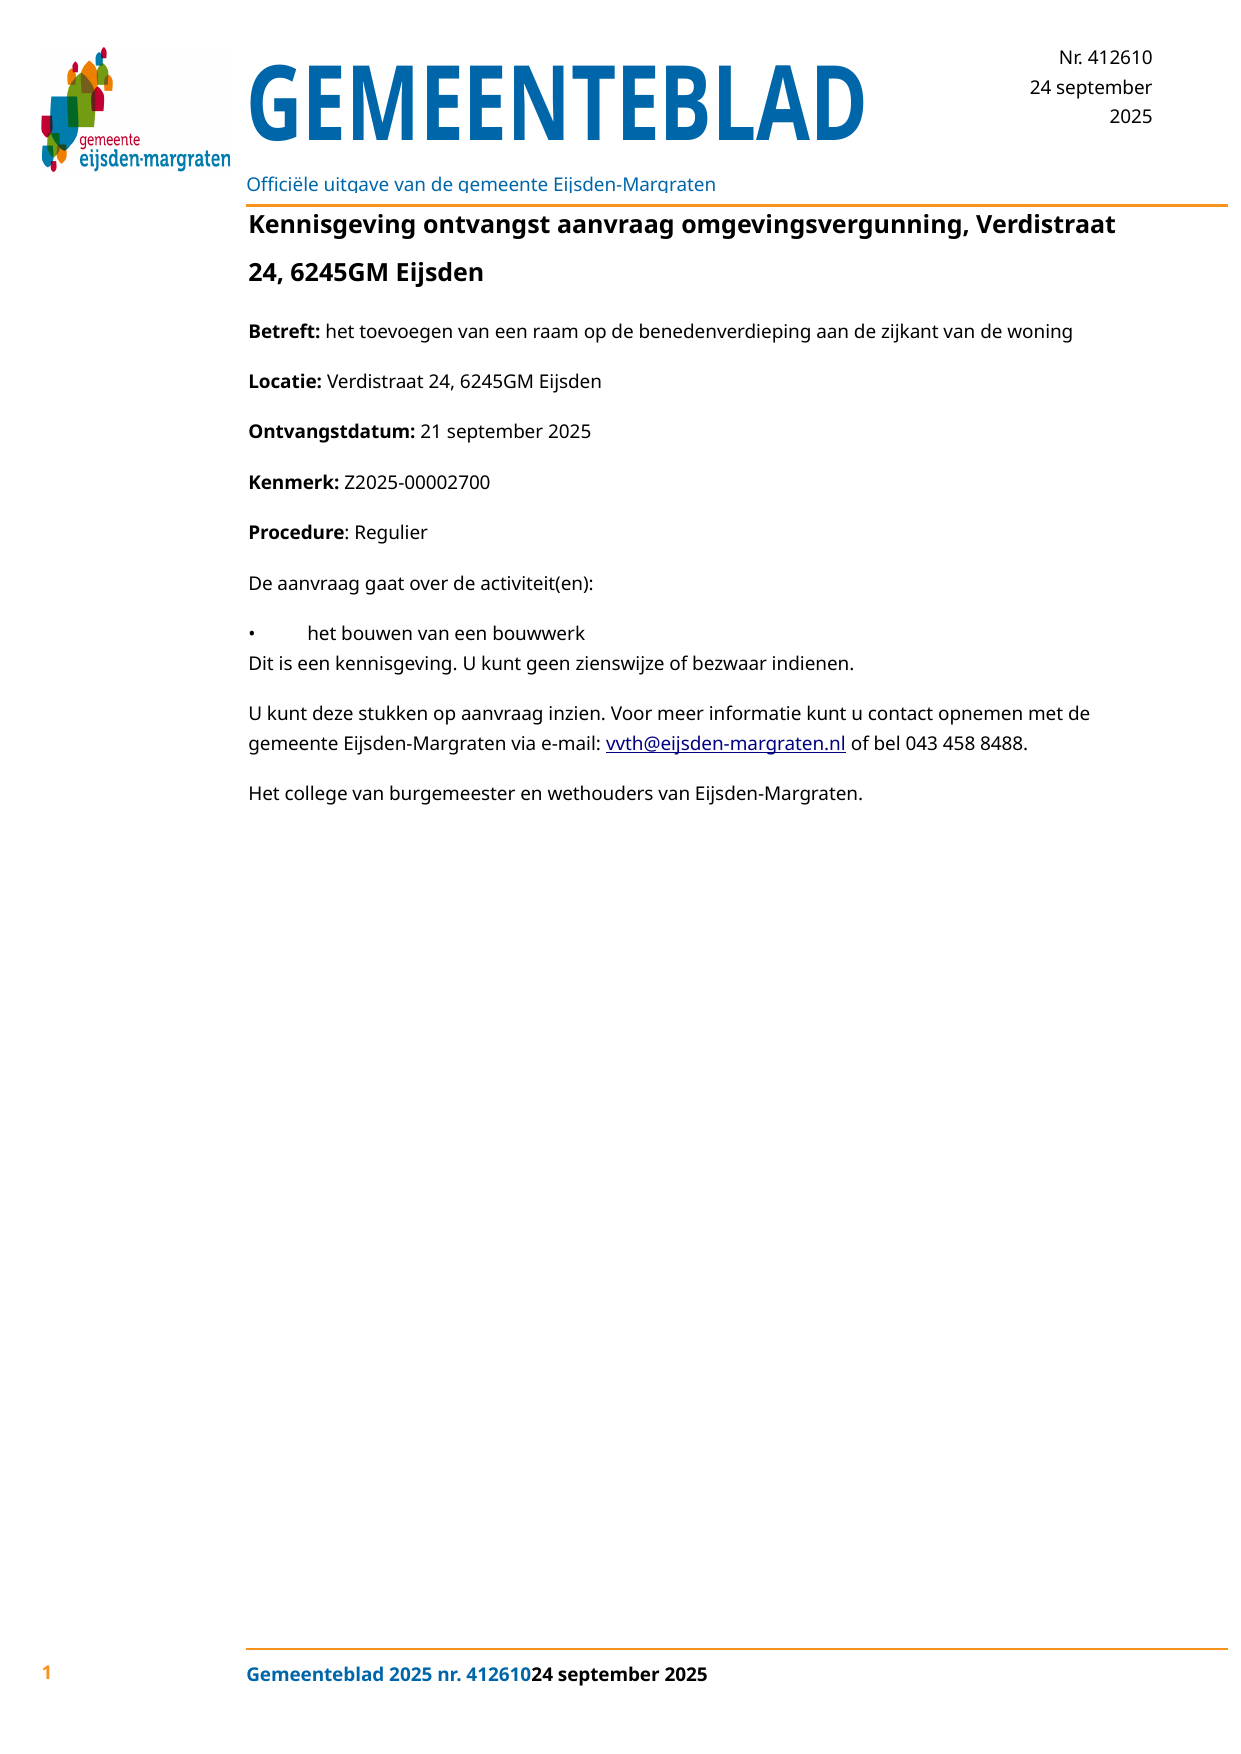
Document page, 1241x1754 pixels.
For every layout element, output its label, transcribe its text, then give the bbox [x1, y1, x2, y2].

text Betreft: het toevoegen van een raam op de benedenverdieping aan de zijkant van de woning [248, 318, 1152, 344]
picture [41, 47, 231, 172]
text Locatie: Verdistraat 24, 6245GM Eijsden [248, 368, 1152, 394]
text Kennisgeving ontvangst aanvraag omgevingsvergunning, Verdistraat 24, 6245GM Eijsden [248, 207, 1152, 288]
text Procedure: Regulier [248, 519, 1152, 545]
text U kunt deze stukken op aanvraag inzien. Voor meer informatie kunt u contact opnemen met de gemeente Eijsden-Margraten via e-mail: vvth@eijsden-margraten.nl of bel 043 458 8488. [248, 700, 1152, 756]
list het bouwen van een bouwwerk [248, 620, 1152, 646]
text Kenmerk: Z2025-00002700 [248, 469, 1152, 495]
text Dit is een kennisgeving. U kunt geen zienswijze of bezwaar indienen. [248, 650, 1152, 676]
text De aanvraag gaat over de activiteit(en): [248, 570, 1152, 596]
text Het college van burgemeester en wethouders van Eijsden-Margraten. [248, 780, 1152, 806]
text Ontvangstdatum: 21 september 2025 [248, 419, 1152, 444]
